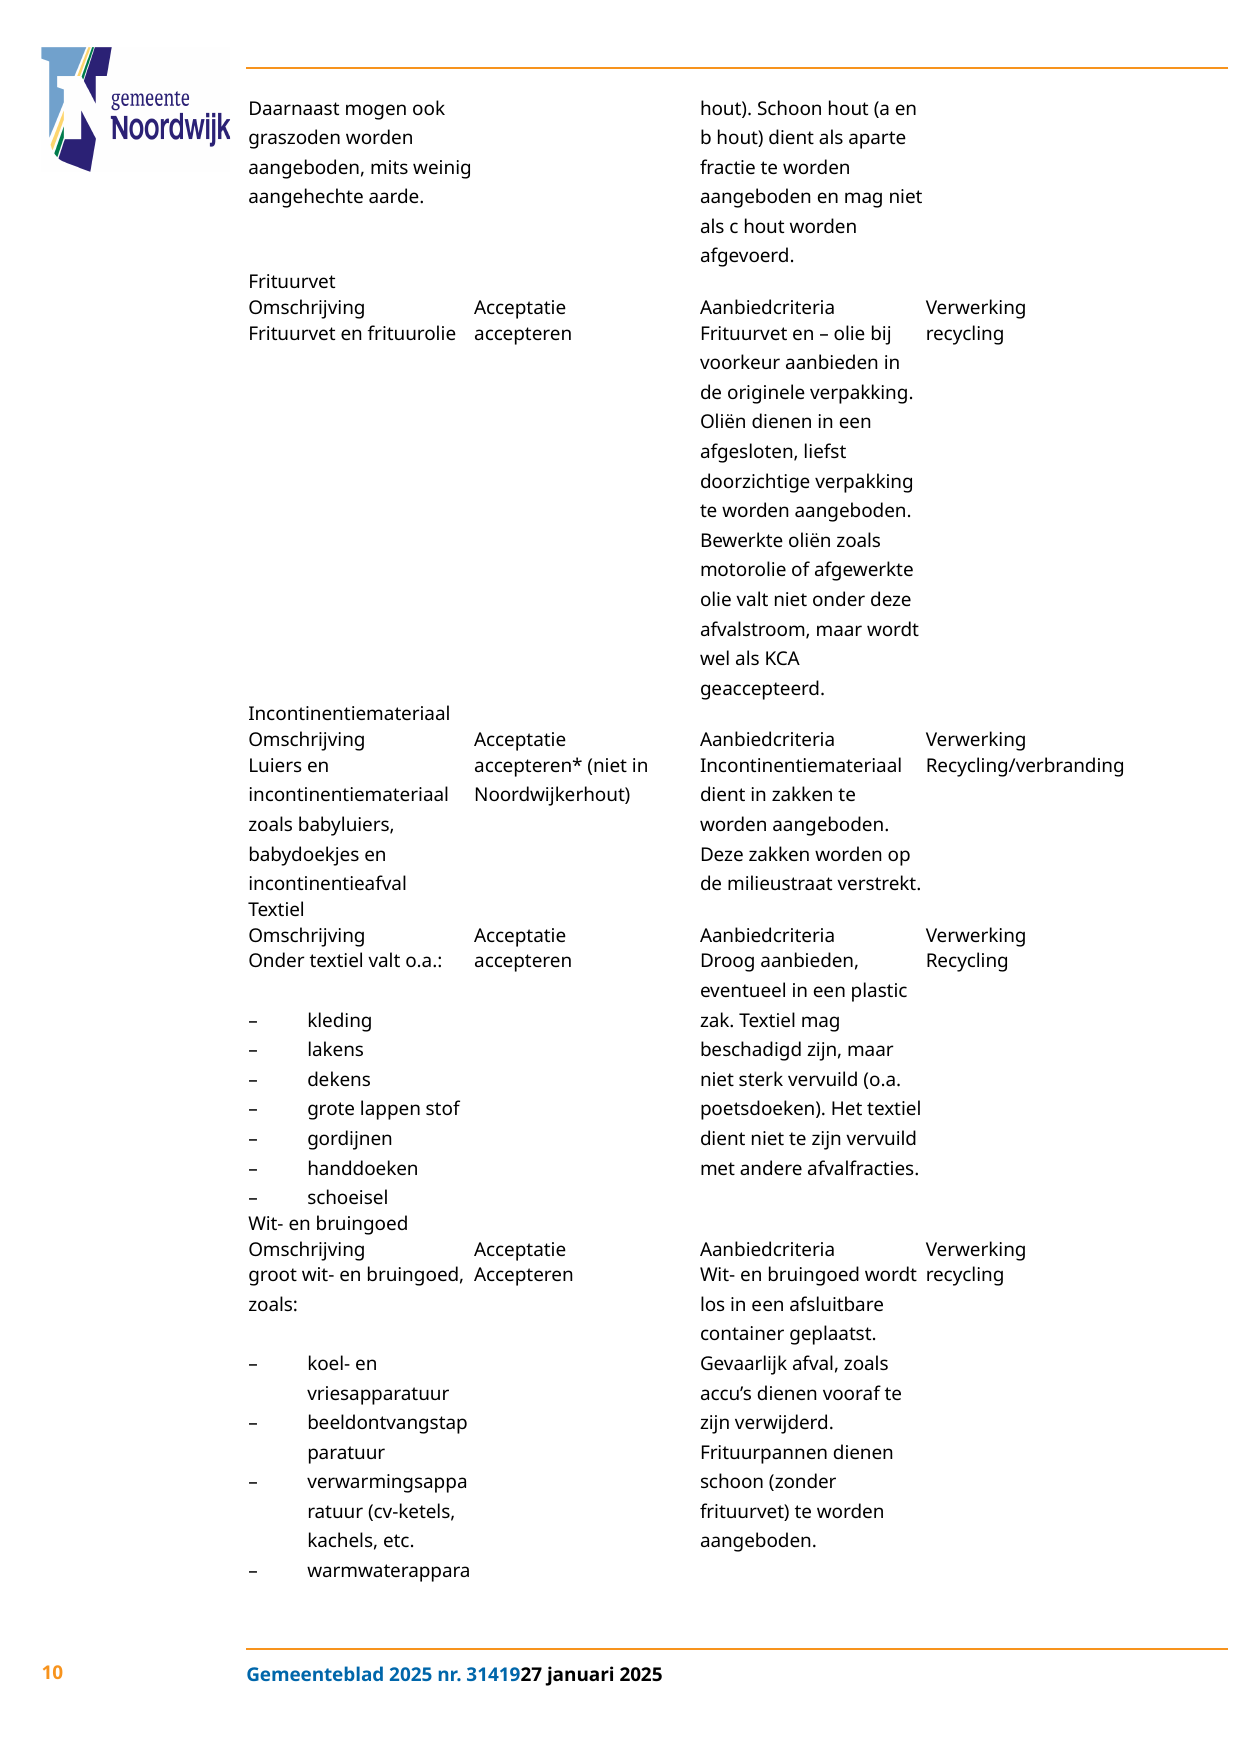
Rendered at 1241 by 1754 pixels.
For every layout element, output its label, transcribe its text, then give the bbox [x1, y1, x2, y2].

table_cell [700, 269, 926, 294]
table_cell Recycling [926, 948, 1152, 1210]
table_cell Incontinentiemateriaal dient in zakken te worden aangeboden. Deze zakken worden op de milieustraat verstrekt. [700, 752, 926, 896]
table_cell [474, 95, 700, 268]
table_cell [474, 1210, 700, 1236]
table_cell Wit- en bruingoed [248, 1210, 474, 1236]
table_cell Frituurvet en frituurolie [248, 320, 474, 701]
table_cell Daarnaast mogen ook graszoden worden aangeboden, mits weinig aangehechte aarde. [248, 95, 474, 268]
table_cell Frituurvet en – olie bij voorkeur aanbieden in de originele verpakking. Oliën dienen in een afgesloten, liefst doorzichtige verpakking te worden aangeboden. Bewerkte oliën zoals motorolie of afgewerkte olie valt niet onder deze afvalstroom, maar wordt wel als KCA geaccepteerd. [700, 320, 926, 701]
table_cell Recycling/verbranding [926, 752, 1152, 896]
table_cell Aanbiedcriteria [700, 1236, 926, 1261]
table_cell hout). Schoon hout (a en b hout) dient als aparte fractie te worden aangeboden en mag niet als c hout worden afgevoerd. [700, 95, 926, 268]
table_cell [474, 269, 700, 294]
table_cell [474, 896, 700, 922]
picture [41, 47, 231, 172]
table_cell Acceptatie [474, 726, 700, 752]
table_cell Omschrijving [248, 294, 474, 320]
table_cell groot wit- en bruingoed, zoals: koel- en vriesapparatuur beeldontvangstapparatuur verwarmingsapparatuur (cv-ketels, kachels, etc. warmwaterappara [248, 1261, 474, 1583]
table_cell Verwerking [926, 922, 1152, 948]
table_cell [700, 896, 926, 922]
table_cell Acceptatie [474, 294, 700, 320]
table_cell [474, 701, 700, 726]
table_cell Textiel [248, 896, 474, 922]
table_cell Incontinentiemateriaal [248, 701, 474, 726]
table_cell [700, 701, 926, 726]
table_cell Aanbiedcriteria [700, 922, 926, 948]
table_cell Omschrijving [248, 726, 474, 752]
table_cell [926, 95, 1152, 268]
table_cell Onder textiel valt o.a.: kleding lakens dekens grote lappen stof gordijnen handdoeken schoeisel [248, 948, 474, 1210]
table_cell Luiers en incontinentiemateriaal zoals babyluiers, babydoekjes en incontinentieafval [248, 752, 474, 896]
table_cell Omschrijving [248, 1236, 474, 1261]
table_cell recycling [926, 320, 1152, 701]
table_cell accepteren* (niet in Noordwijkerhout) [474, 752, 700, 896]
table_cell Acceptatie [474, 922, 700, 948]
table_cell [926, 701, 1152, 726]
table_cell Omschrijving [248, 922, 474, 948]
table_cell Droog aanbieden, eventueel in een plastic zak. Textiel mag beschadigd zijn, maar niet sterk vervuild (o.a. poetsdoeken). Het textiel dient niet te zijn vervuild met andere afvalfracties. [700, 948, 926, 1210]
table_cell Frituurvet [248, 269, 474, 294]
table_cell [926, 1210, 1152, 1236]
table_cell [926, 269, 1152, 294]
table_cell accepteren [474, 320, 700, 701]
table_cell Verwerking [926, 1236, 1152, 1261]
table_cell Aanbiedcriteria [700, 294, 926, 320]
table_cell Verwerking [926, 294, 1152, 320]
table_cell [926, 896, 1152, 922]
table_cell Verwerking [926, 726, 1152, 752]
table_cell Wit- en bruingoed wordt los in een afsluitbare container geplaatst. Gevaarlijk afval, zoals accu’s dienen vooraf te zijn verwijderd. Frituurpannen dienen schoon (zonder frituurvet) te worden aangeboden. [700, 1261, 926, 1583]
table_cell Acceptatie [474, 1236, 700, 1261]
table_cell recycling [926, 1261, 1152, 1583]
table_cell [700, 1210, 926, 1236]
table_cell Aanbiedcriteria [700, 726, 926, 752]
table_cell Accepteren [474, 1261, 700, 1583]
table_cell accepteren [474, 948, 700, 1210]
